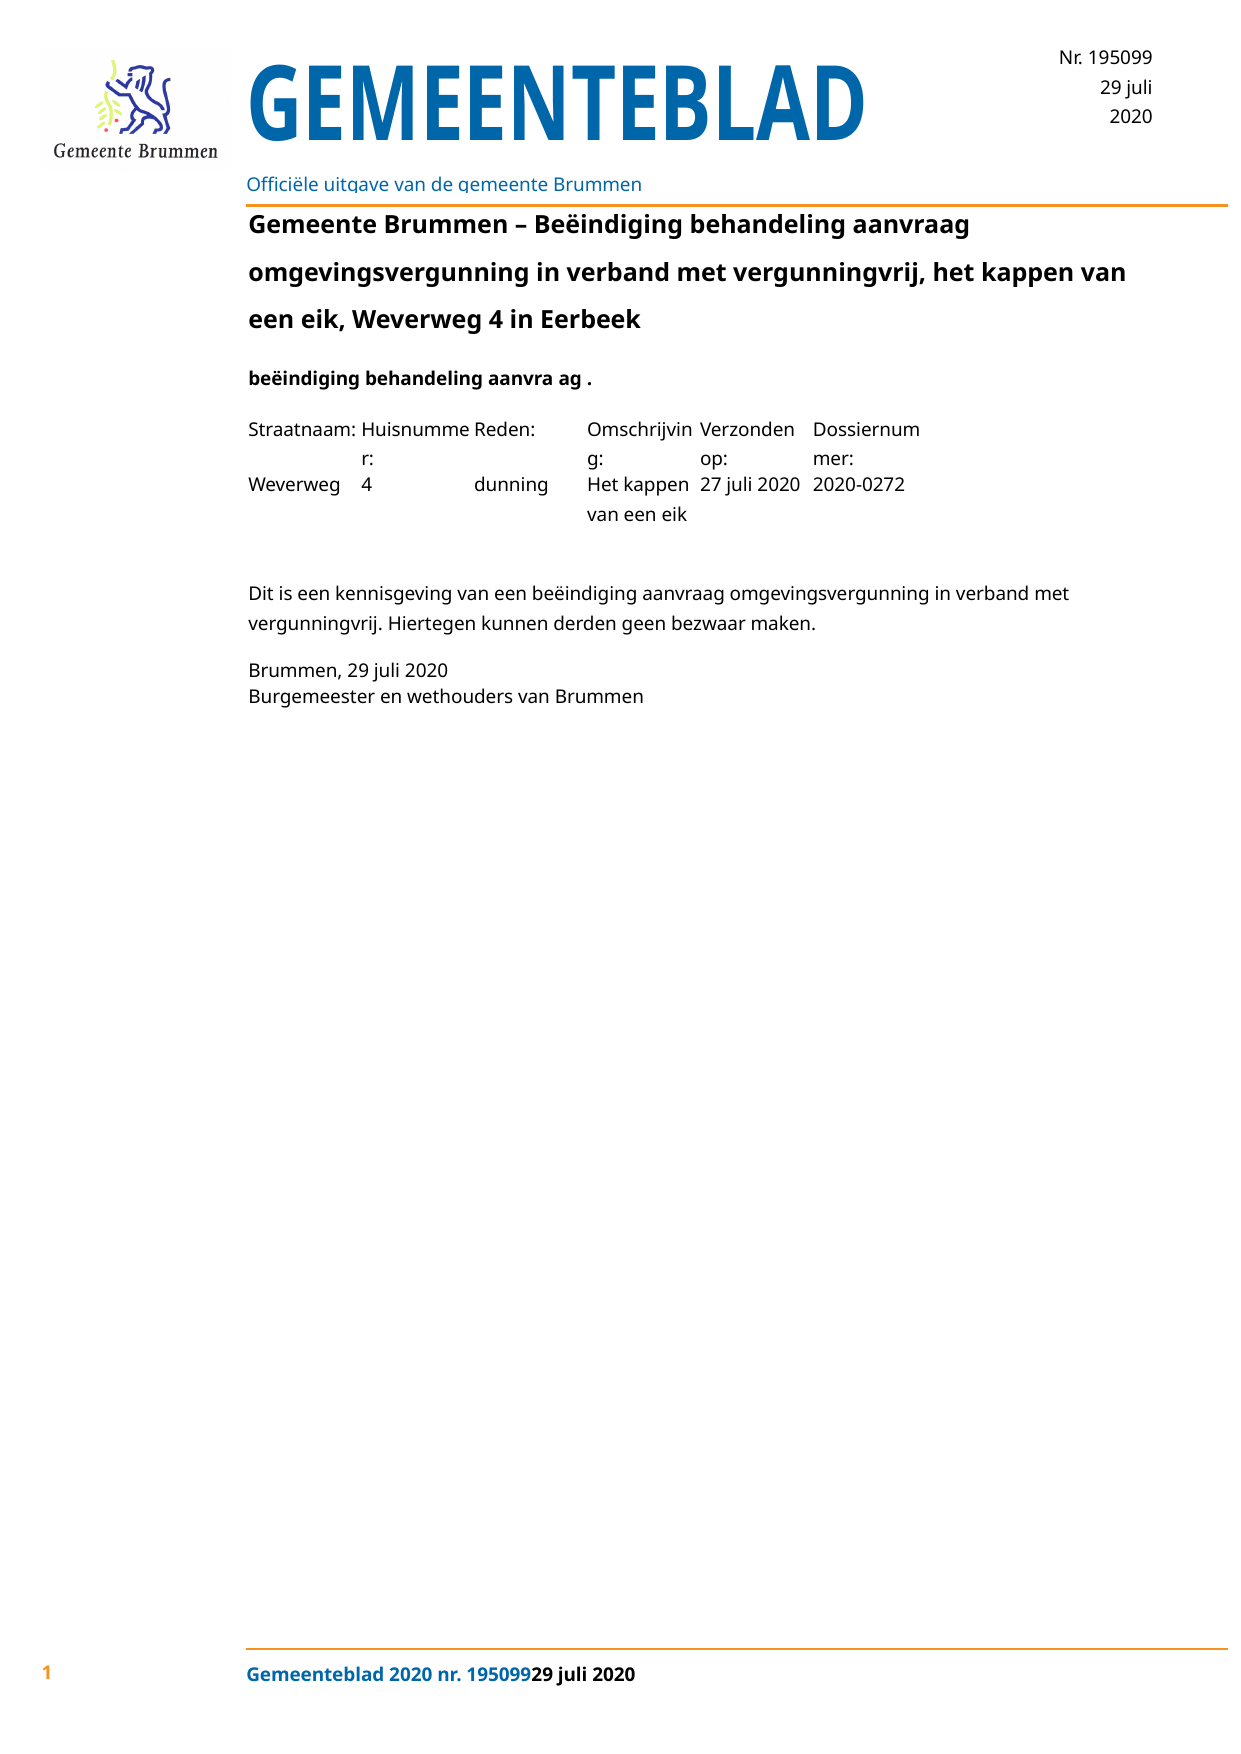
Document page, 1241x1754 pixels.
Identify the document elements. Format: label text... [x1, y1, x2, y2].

table_header Omschrijving: [587, 416, 700, 471]
table_cell [926, 471, 1038, 527]
table_header Dossiernummer: [813, 416, 926, 471]
text Burgemeester en wethouders van Brummen [248, 683, 1152, 709]
table_cell Het kappen van een eik [587, 471, 700, 527]
text Dit is een kennisgeving van een beëindiging aanvraag omgevingsvergunning in verband met vergunningvrij. Hiertegen kunnen derden geen bezwaar maken. [248, 580, 1152, 636]
table_header Huisnummer: [361, 416, 474, 471]
text Brummen, 29 juli 2020 [248, 658, 1152, 683]
picture [41, 47, 231, 172]
table_cell 2020-0272 [813, 471, 926, 527]
table_header [1039, 416, 1152, 471]
table_cell Weverweg [248, 471, 361, 527]
table_header Reden: [474, 416, 587, 471]
text beëindiging behandeling aanvra ag . [248, 366, 1152, 391]
table_cell 4 [361, 471, 474, 527]
table_cell [1039, 471, 1152, 527]
table_cell dunning [474, 471, 587, 527]
table_cell 27 juli 2020 [700, 471, 813, 527]
text Gemeente Brummen – Beëindiging behandeling aanvraag omgevingsvergunning in verband met vergunningvrij, het kappen van een eik, Weverweg 4 in Eerbeek [248, 207, 1152, 336]
table_header Straatnaam: [248, 416, 361, 471]
table_header Verzonden op: [700, 416, 813, 471]
table_header [926, 416, 1038, 471]
